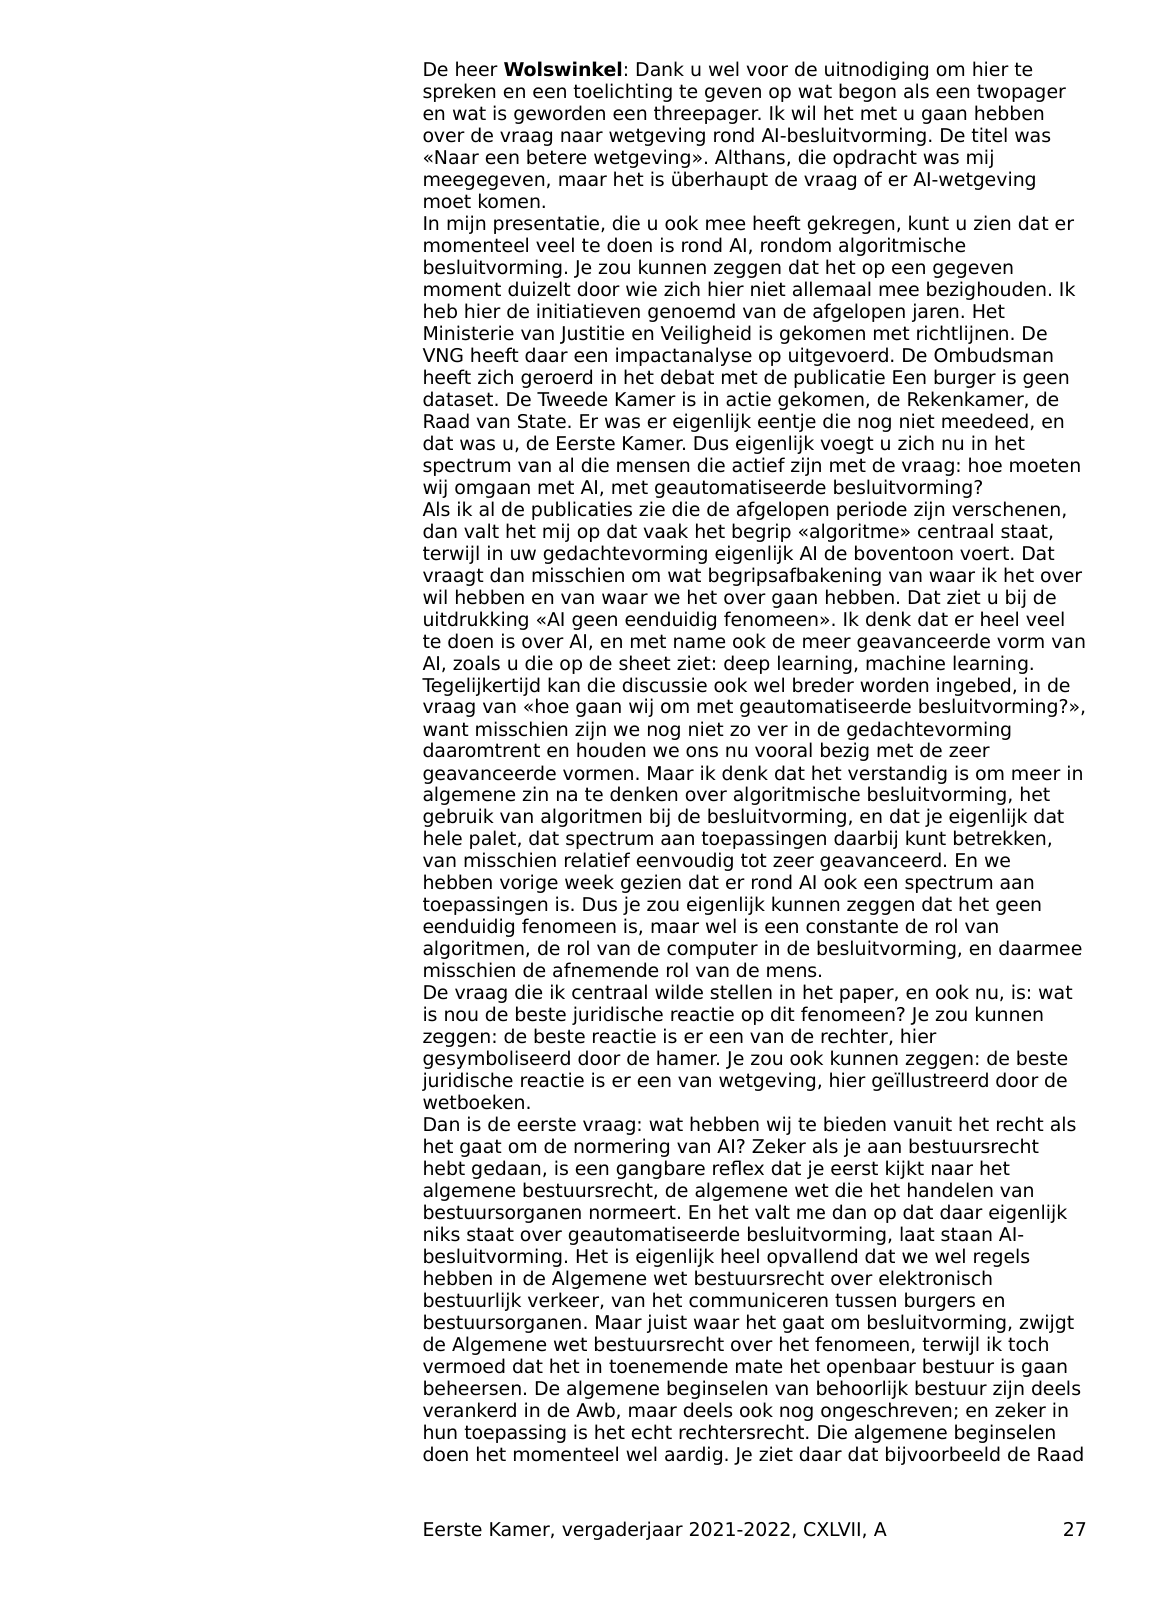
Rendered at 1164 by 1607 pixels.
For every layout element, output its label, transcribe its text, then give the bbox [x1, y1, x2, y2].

text Als ik al de publicaties zie die de afgelopen periode zijn verschenen, dan valt het mij op dat vaak het begrip «algoritme» centraal staat, terwijl in uw gedachtevorming eigenlijk AI de boventoon voert. Dat vraagt dan misschien om wat begripsafbakening van waar ik het over wil hebben en van waar we het over gaan hebben. Dat ziet u bij de uitdrukking «AI geen eenduidig fenomeen». Ik denk dat er heel veel te doen is over AI, en met name ook de meer geavanceerde vorm van AI, zoals u die op de sheet ziet: deep learning, machine learning. Tegelijkertijd kan die discussie ook wel breder worden ingebed, in de vraag van «hoe gaan wij om met geautomatiseerde besluitvorming?», want misschien zijn we nog niet zo ver in de gedachtevorming daaromtrent en houden we ons nu vooral bezig met de zeer geavanceerde vormen. Maar ik denk dat het verstandig is om meer in algemene zin na te denken over algoritmische besluitvorming, het gebruik van algoritmen bij de besluitvorming, en dat je eigenlijk dat hele palet, dat spectrum aan toepassingen daarbij kunt betrekken, van misschien relatief eenvoudig tot zeer geavanceerd. En we hebben vorige week gezien dat er rond AI ook een spectrum aan toepassingen is. Dus je zou eigenlijk kunnen zeggen dat het geen eenduidig fenomeen is, maar wel is een constante de rol van algoritmen, de rol van de computer in de besluitvorming, en daarmee misschien de afnemende rol van de mens. [422, 499, 1087, 982]
text De heer Wolswinkel: Dank u wel voor de uitnodiging om hier te spreken en een toelichting te geven op wat begon als een twopager en wat is geworden een threepager. Ik wil het met u gaan hebben over de vraag naar wetgeving rond AI-besluitvorming. De titel was «Naar een betere wetgeving». Althans, die opdracht was mij meegegeven, maar het is überhaupt de vraag of er AI-wetgeving moet komen. [422, 59, 1087, 213]
text In mijn presentatie, die u ook mee heeft gekregen, kunt u zien dat er momenteel veel te doen is rond AI, rondom algoritmische besluitvorming. Je zou kunnen zeggen dat het op een gegeven moment duizelt door wie zich hier niet allemaal mee bezighouden. Ik heb hier de initiatieven genoemd van de afgelopen jaren. Het Ministerie van Justitie en Veiligheid is gekomen met richtlijnen. De VNG heeft daar een impactanalyse op uitgevoerd. De Ombudsman heeft zich geroerd in het debat met de publicatie Een burger is geen dataset. De Tweede Kamer is in actie gekomen, de Rekenkamer, de Raad van State. Er was er eigenlijk eentje die nog niet meedeed, en dat was u, de Eerste Kamer. Dus eigenlijk voegt u zich nu in het spectrum van al die mensen die actief zijn met de vraag: hoe moeten wij omgaan met AI, met geautomatiseerde besluitvorming? [422, 213, 1087, 499]
text De vraag die ik centraal wilde stellen in het paper, en ook nu, is: wat is nou de beste juridische reactie op dit fenomeen? Je zou kunnen zeggen: de beste reactie is er een van de rechter, hier gesymboliseerd door de hamer. Je zou ook kunnen zeggen: de beste juridische reactie is er een van wetgeving, hier geïllustreerd door de wetboeken. [422, 982, 1087, 1114]
text Dan is de eerste vraag: wat hebben wij te bieden vanuit het recht als het gaat om de normering van AI? Zeker als je aan bestuursrecht hebt gedaan, is een gangbare reflex dat je eerst kijkt naar het algemene bestuursrecht, de algemene wet die het handelen van bestuursorganen normeert. En het valt me dan op dat daar eigenlijk niks staat over geautomatiseerde besluitvorming, laat staan AI-besluitvorming. Het is eigenlijk heel opvallend dat we wel regels hebben in de Algemene wet bestuursrecht over elektronisch bestuurlijk verkeer, van het communiceren tussen burgers en bestuursorganen. Maar juist waar het gaat om besluitvorming, zwijgt de Algemene wet bestuursrecht over het fenomeen, terwijl ik toch vermoed dat het in toenemende mate het openbaar bestuur is gaan beheersen. De algemene beginselen van behoorlijk bestuur zijn deels verankerd in de Awb, maar deels ook nog ongeschreven; en zeker in hun toepassing is het echt rechtersrecht. Die algemene beginselen doen het momenteel wel aardig. Je ziet daar dat bijvoorbeeld de Raad [422, 1114, 1087, 1466]
